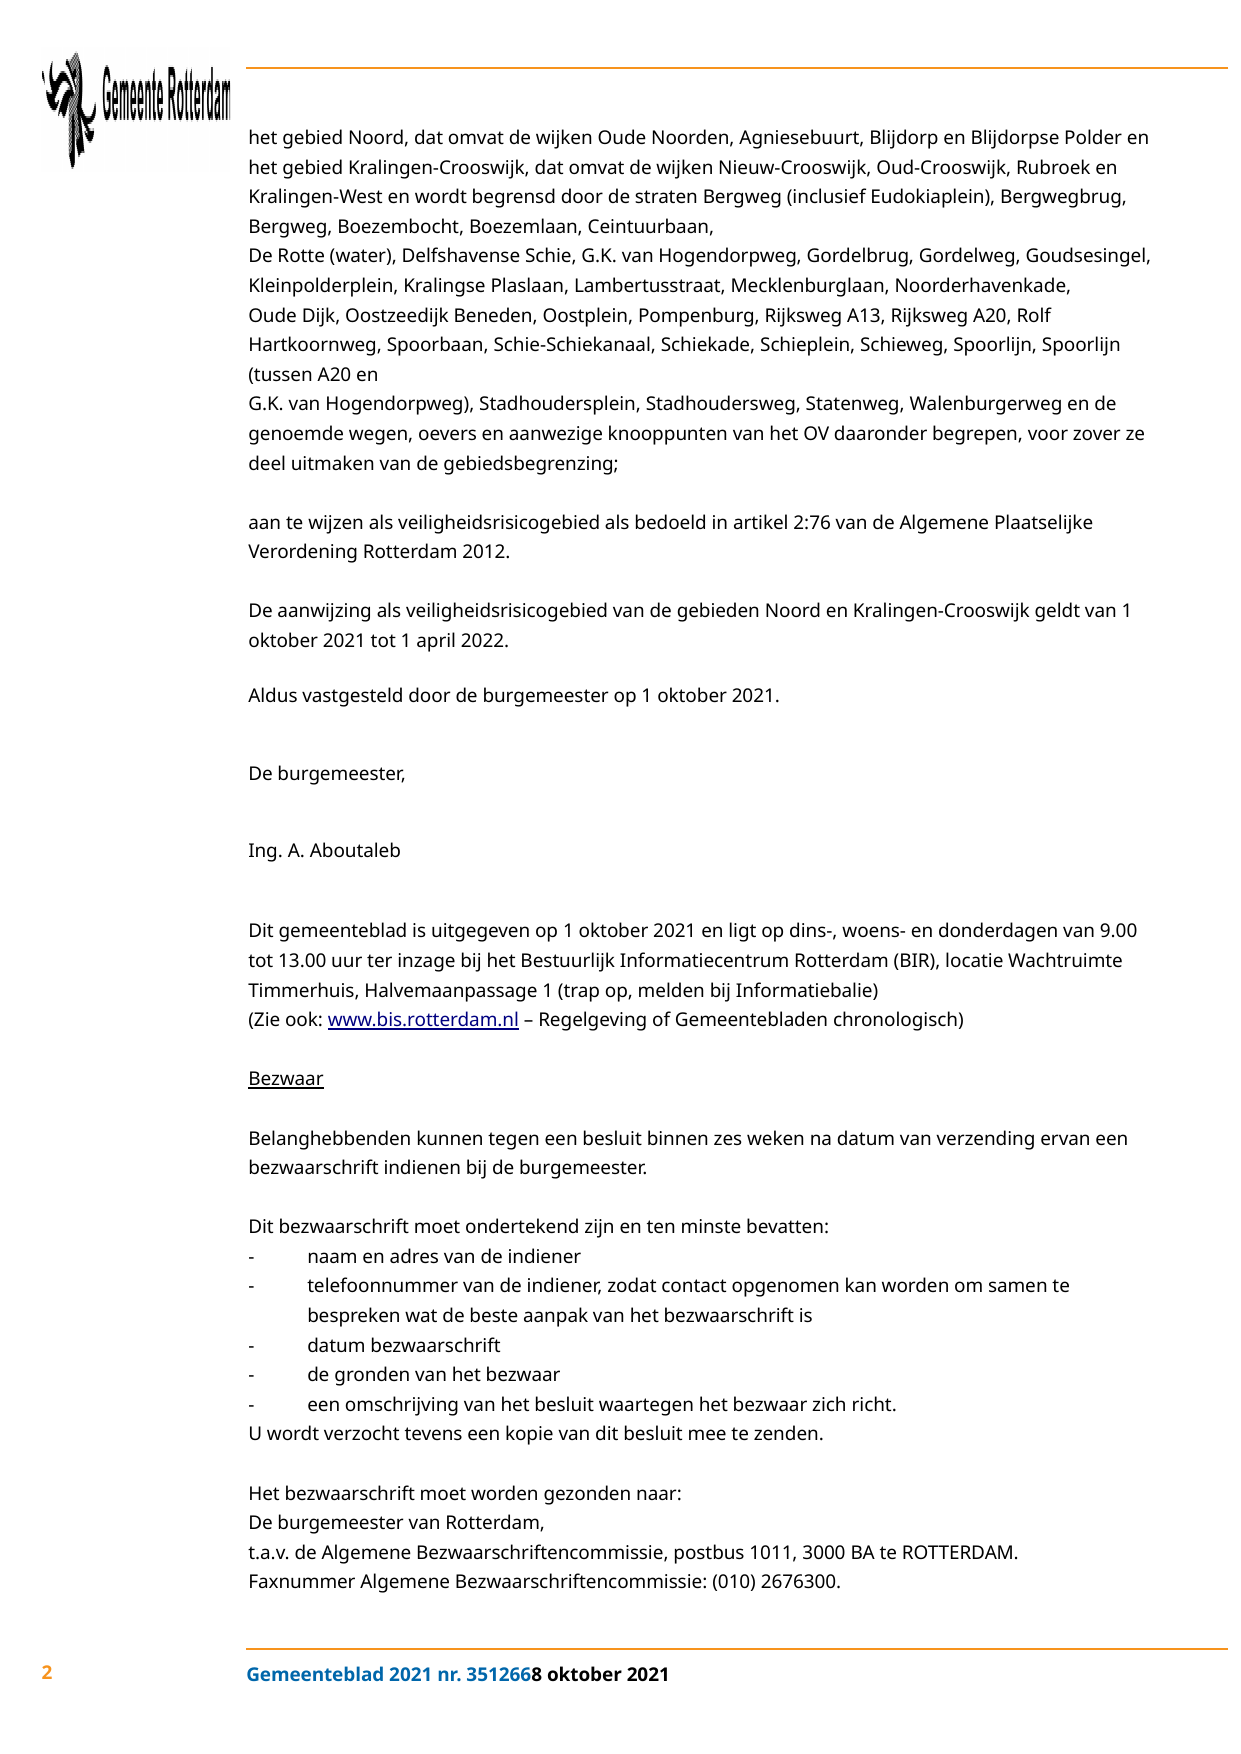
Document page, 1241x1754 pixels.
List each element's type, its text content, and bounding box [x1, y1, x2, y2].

text Aldus vastgesteld door de burgemeester op 1 oktober 2021. [248, 683, 1152, 708]
text De Rotte (water), Delfshavense Schie, G.K. van Hogendorpweg, Gordelbrug, Gordelweg, Goudsesingel, Kleinpolderplein, Kralingse Plaslaan, Lambertusstraat, Mecklenburglaan, Noorderhavenkade, [248, 243, 1152, 298]
text het gebied Noord, dat omvat de wijken Oude Noorden, Agniesebuurt, Blijdorp en Blijdorpse Polder en het gebied Kralingen-Crooswijk, dat omvat de wijken Nieuw-Crooswijk, Oud-Crooswijk, Rubroek en Kralingen-West en wordt begrensd door de straten Bergweg (inclusief Eudokiaplein), Bergwegbrug, Bergweg, Boezembocht, Boezemlaan, Ceintuurbaan, [248, 124, 1152, 239]
list de gronden van het bezwaar [248, 1361, 1152, 1387]
text G.K. van Hogendorpweg), Stadhoudersplein, Stadhoudersweg, Statenweg, Walenburgerweg en de genoemde wegen, oevers en aanwezige knooppunten van het OV daaronder begrepen, voor zover ze deel uitmaken van de gebiedsbegrenzing; [248, 391, 1152, 476]
list naam en adres van de indiener [248, 1243, 1152, 1269]
list datum bezwaarschrift [248, 1332, 1152, 1357]
text Belanghebbenden kunnen tegen een besluit binnen zes weken na datum van verzending ervan een bezwaarschrift indienen bij de burgemeester. [248, 1125, 1152, 1180]
text De burgemeester, [248, 760, 1152, 786]
text De burgemeester van Rotterdam, [248, 1509, 1152, 1535]
text Dit bezwaarschrift moet ondertekend zijn en ten minste bevatten: [248, 1213, 1152, 1239]
text aan te wijzen als veiligheidsrisicogebied als bedoeld in artikel 2:76 van de Algemene Plaatselijke Verordening Rotterdam 2012. [248, 509, 1152, 564]
text Het bezwaarschrift moet worden gezonden naar: [248, 1480, 1152, 1505]
text (Zie ook: www.bis.rotterdam.nl – Regelgeving of Gemeentebladen chronologisch) [248, 1006, 1152, 1032]
list telefoonnummer van de indiener, zodat contact opgenomen kan worden om samen te bespreken wat de beste aanpak van het bezwaarschrift is [248, 1273, 1152, 1328]
text Ing. A. Aboutaleb [248, 837, 1152, 863]
picture [41, 47, 231, 172]
text De aanwijzing als veiligheidsrisicogebied van de gebieden Noord en Kralingen-Crooswijk geldt van 1 oktober 2021 tot 1 april 2022. [248, 598, 1152, 653]
text Faxnummer Algemene Bezwaarschriftencommissie: (010) 2676300. [248, 1568, 1152, 1594]
text Dit gemeenteblad is uitgegeven op 1 oktober 2021 en ligt op dins-, woens- en donderdagen van 9.00 tot 13.00 uur ter inzage bij het Bestuurlijk Informatiecentrum Rotterdam (BIR), locatie Wachtruimte Timmerhuis, Halvemaanpassage 1 (trap op, melden bij Informatiebalie) [248, 918, 1152, 1002]
list een omschrijving van het besluit waartegen het bezwaar zich richt. [248, 1391, 1152, 1417]
text Bezwaar [248, 1066, 1152, 1091]
text Oude Dijk, Oostzeedijk Beneden, Oostplein, Pompenburg, Rijksweg A13, Rijksweg A20, Rolf Hartkoornweg, Spoorbaan, Schie-Schiekanaal, Schiekade, Schieplein, Schieweg, Spoorlijn, Spoorlijn (tussen A20 en [248, 302, 1152, 387]
text U wordt verzocht tevens een kopie van dit besluit mee te zenden. [248, 1421, 1152, 1446]
text t.a.v. de Algemene Bezwaarschriftencommissie, postbus 1011, 3000 BA te ROTTERDAM. [248, 1539, 1152, 1564]
